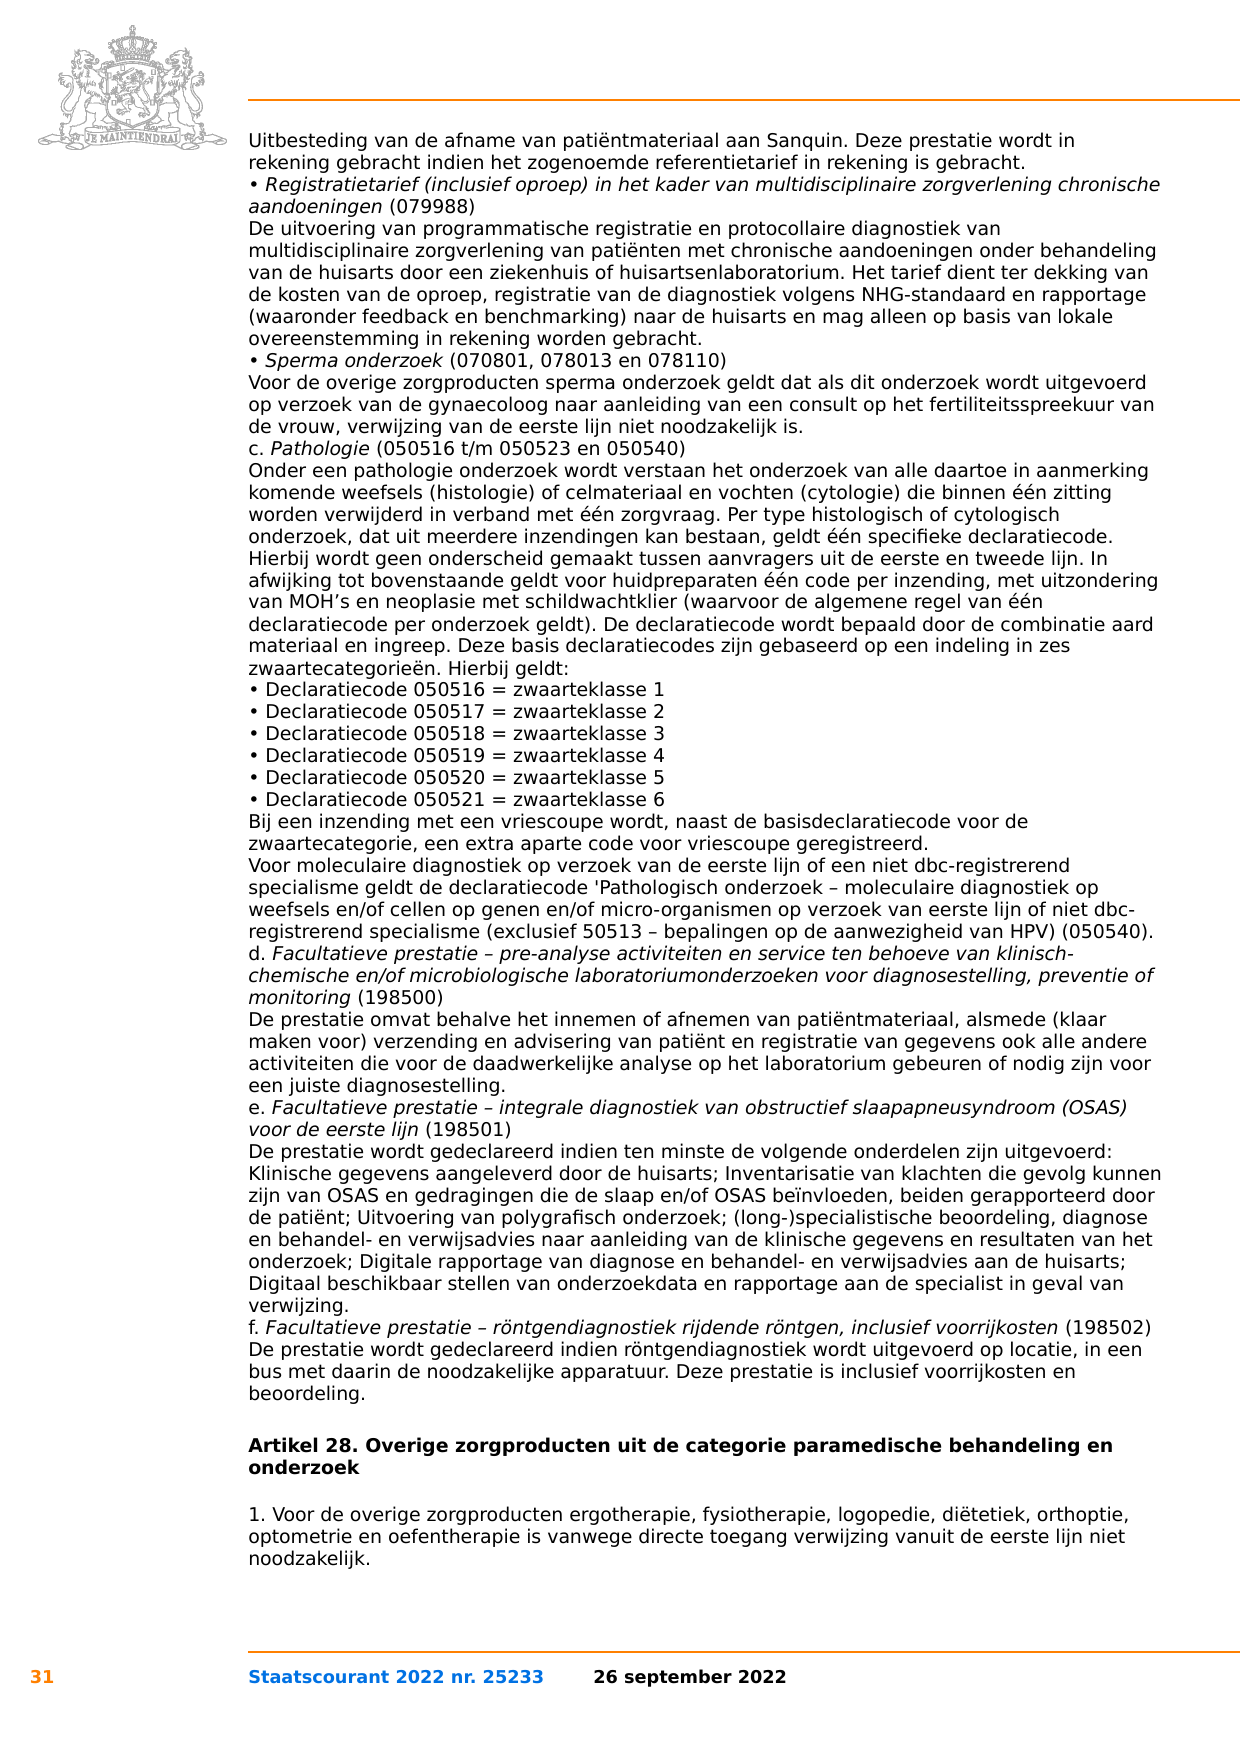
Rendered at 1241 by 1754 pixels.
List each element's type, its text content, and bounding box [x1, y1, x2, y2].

picture [38, 25, 227, 150]
subtitle Artikel 28. Overige zorgproducten uit de categorie paramedische behandeling en onderzoek [248, 1435, 1163, 1479]
text • Declaratiecode 050520 = zwaarteklasse 5 [248, 767, 1163, 789]
text • Declaratiecode 050518 = zwaarteklasse 3 [248, 723, 1163, 745]
text De prestatie omvat behalve het innemen of afnemen van patiëntmateriaal, alsmede (klaar maken voor) verzending en advisering van patiënt en registratie van gegevens ook alle andere activiteiten die voor de daadwerkelijke analyse op het laboratorium gebeuren of nodig zijn voor een juiste diagnosestelling. [248, 1009, 1163, 1097]
text • Declaratiecode 050516 = zwaarteklasse 1 [248, 679, 1163, 701]
text f. Facultatieve prestatie – röntgendiagnostiek rijdende röntgen, inclusief voorrijkosten (198502) [248, 1317, 1163, 1339]
text • Declaratiecode 050519 = zwaarteklasse 4 [248, 745, 1163, 767]
text e. Facultatieve prestatie – integrale diagnostiek van obstructief slaapapneusyndroom (OSAS) voor de eerste lijn (198501) [248, 1097, 1163, 1141]
text De uitvoering van programmatische registratie en protocollaire diagnostiek van multidisciplinaire zorgverlening van patiënten met chronische aandoeningen onder behandeling van de huisarts door een ziekenhuis of huisartsenlaboratorium. Het tarief dient ter dekking van de kosten van de oproep, registratie van de diagnostiek volgens NHG-standaard en rapportage (waaronder feedback en benchmarking) naar de huisarts en mag alleen op basis van lokale overeenstemming in rekening worden gebracht. [248, 218, 1163, 350]
text Voor moleculaire diagnostiek op verzoek van de eerste lijn of een niet dbc-registrerend specialisme geldt de declaratiecode 'Pathologisch onderzoek – moleculaire diagnostiek op weefsels en/of cellen op genen en/of micro-organismen op verzoek van eerste lijn of niet dbc-registrerend specialisme (exclusief 50513 – bepalingen op de aanwezigheid van HPV) (050540). [248, 855, 1163, 943]
text c. Pathologie (050516 t/m 050523 en 050540) [248, 438, 1163, 459]
text • Declaratiecode 050517 = zwaarteklasse 2 [248, 701, 1163, 723]
text • Declaratiecode 050521 = zwaarteklasse 6 [248, 789, 1163, 811]
text Uitbesteding van de afname van patiëntmateriaal aan Sanquin. Deze prestatie wordt in rekening gebracht indien het zogenoemde referentietarief in rekening is gebracht. [248, 130, 1163, 174]
text • Registratietarief (inclusief oproep) in het kader van multidisciplinaire zorgverlening chronische aandoeningen (079988) [248, 174, 1163, 218]
text Onder een pathologie onderzoek wordt verstaan het onderzoek van alle daartoe in aanmerking komende weefsels (histologie) of celmateriaal en vochten (cytologie) die binnen één zitting worden verwijderd in verband met één zorgvraag. Per type histologisch of cytologisch onderzoek, dat uit meerdere inzendingen kan bestaan, geldt één specifieke declaratiecode. Hierbij wordt geen onderscheid gemaakt tussen aanvragers uit de eerste en tweede lijn. In afwijking tot bovenstaande geldt voor huidpreparaten één code per inzending, met uitzondering van MOH’s en neoplasie met schildwachtklier (waarvoor de algemene regel van één declaratiecode per onderzoek geldt). De declaratiecode wordt bepaald door de combinatie aard materiaal en ingreep. Deze basis declaratiecodes zijn gebaseerd op een indeling in zes zwaartecategorieën. Hierbij geldt: [248, 459, 1163, 679]
text De prestatie wordt gedeclareerd indien röntgendiagnostiek wordt uitgevoerd op locatie, in een bus met daarin de noodzakelijke apparatuur. Deze prestatie is inclusief voorrijkosten en beoordeling. [248, 1339, 1163, 1405]
text • Sperma onderzoek (070801, 078013 en 078110) [248, 350, 1163, 372]
text d. Facultatieve prestatie – pre-analyse activiteiten en service ten behoeve van klinisch-chemische en/of microbiologische laboratoriumonderzoeken voor diagnosestelling, preventie of monitoring (198500) [248, 943, 1163, 1009]
text 1. Voor de overige zorgproducten ergotherapie, fysiotherapie, logopedie, diëtetiek, orthoptie, optometrie en oefentherapie is vanwege directe toegang verwijzing vanuit de eerste lijn niet noodzakelijk. [248, 1504, 1163, 1569]
text Bij een inzending met een vriescoupe wordt, naast de basisdeclaratiecode voor de zwaartecategorie, een extra aparte code voor vriescoupe geregistreerd. [248, 811, 1163, 855]
text De prestatie wordt gedeclareerd indien ten minste de volgende onderdelen zijn uitgevoerd: Klinische gegevens aangeleverd door de huisarts; Inventarisatie van klachten die gevolg kunnen zijn van OSAS en gedragingen die de slaap en/of OSAS beïnvloeden, beiden gerapporteerd door de patiënt; Uitvoering van polygrafisch onderzoek; (long-)specialistische beoordeling, diagnose en behandel- en verwijsadvies naar aanleiding van de klinische gegevens en resultaten van het onderzoek; Digitale rapportage van diagnose en behandel- en verwijsadvies aan de huisarts; Digitaal beschikbaar stellen van onderzoekdata en rapportage aan de specialist in geval van verwijzing. [248, 1141, 1163, 1317]
text Voor de overige zorgproducten sperma onderzoek geldt dat als dit onderzoek wordt uitgevoerd op verzoek van de gynaecoloog naar aanleiding van een consult op het fertiliteitsspreekuur van de vrouw, verwijzing van de eerste lijn niet noodzakelijk is. [248, 372, 1163, 438]
